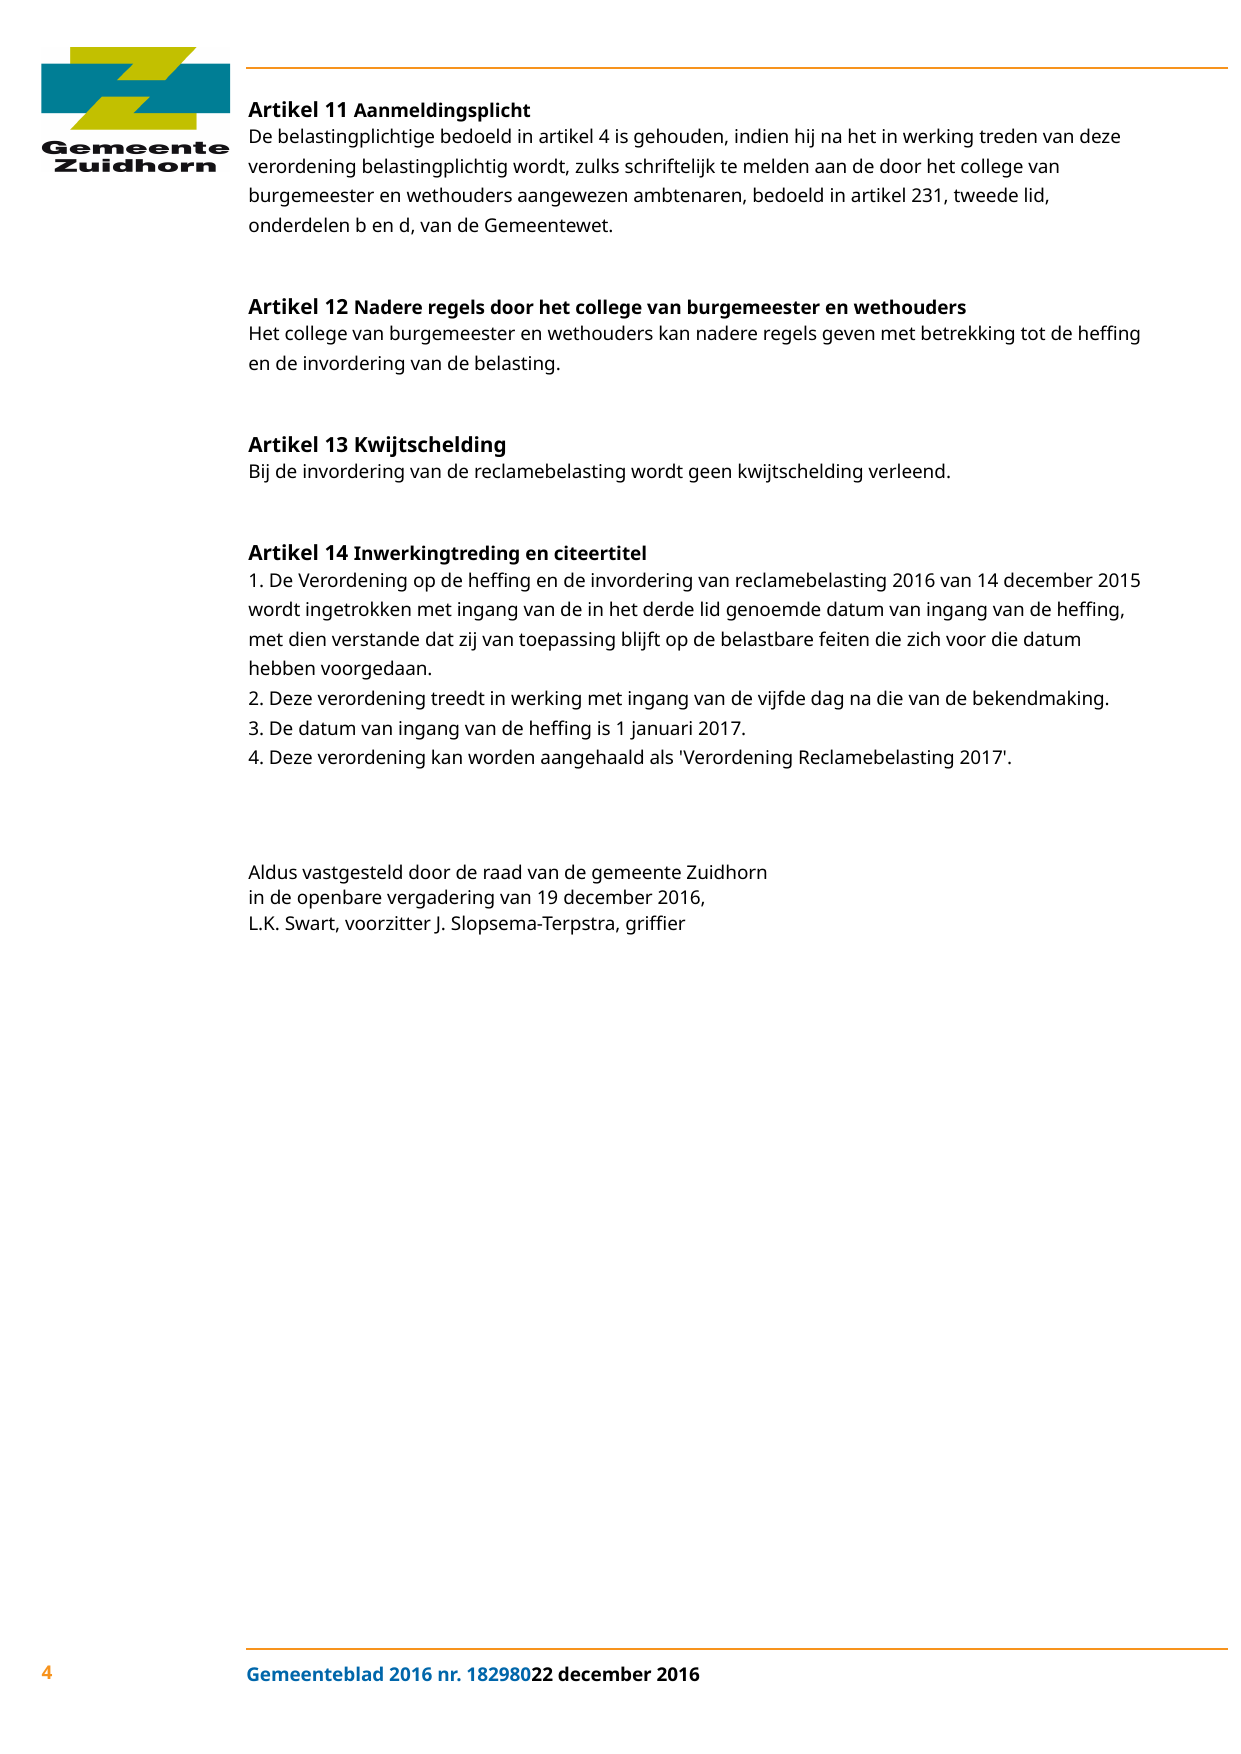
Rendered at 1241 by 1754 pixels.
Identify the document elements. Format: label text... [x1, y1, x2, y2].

text in de openbare vergadering van 19 december 2016, [248, 884, 1152, 910]
text L.K. Swart, voorzitter J. Slopsema-Terpstra, griffier [248, 910, 1152, 936]
text Bij de invordering van de reclamebelasting wordt geen kwijtschelding verleend. [248, 458, 1152, 484]
text Artikel 11 Aanmeldingsplicht [248, 95, 1152, 123]
text 2. Deze verordening treedt in werking met ingang van de vijfde dag na die van de bekendmaking. [248, 685, 1152, 711]
text Aldus vastgesteld door de raad van de gemeente Zuidhorn [248, 859, 1152, 884]
picture [41, 47, 231, 172]
text 1. De Verordening op de heffing en de invordering van reclamebelasting 2016 van 14 december 2015 wordt ingetrokken met ingang van de in het derde lid genoemde datum van ingang van de heffing, met dien verstande dat zij van toepassing blijft op de belastbare feiten die zich voor die datum hebben voorgedaan. [248, 567, 1152, 681]
text Artikel 12 Nadere regels door het college van burgemeester en wethouders [248, 292, 1152, 320]
text Het college van burgemeester en wethouders kan nadere regels geven met betrekking tot de heffing en de invordering van de belasting. [248, 320, 1152, 376]
text 3. De datum van ingang van de heffing is 1 januari 2017. [248, 715, 1152, 741]
text De belastingplichtige bedoeld in artikel 4 is gehouden, indien hij na het in werking treden van deze verordening belastingplichtig wordt, zulks schriftelijk te melden aan de door het college van burgemeester en wethouders aangewezen ambtenaren, bedoeld in artikel 231, tweede lid, onderdelen b en d, van de Gemeentewet. [248, 123, 1152, 238]
text 4. Deze verordening kan worden aangehaald als 'Verordening Reclamebelasting 2017'. [248, 744, 1152, 770]
text Artikel 13 Kwijtschelding [248, 430, 1152, 458]
text Artikel 14 Inwerkingtreding en citeertitel [248, 538, 1152, 567]
